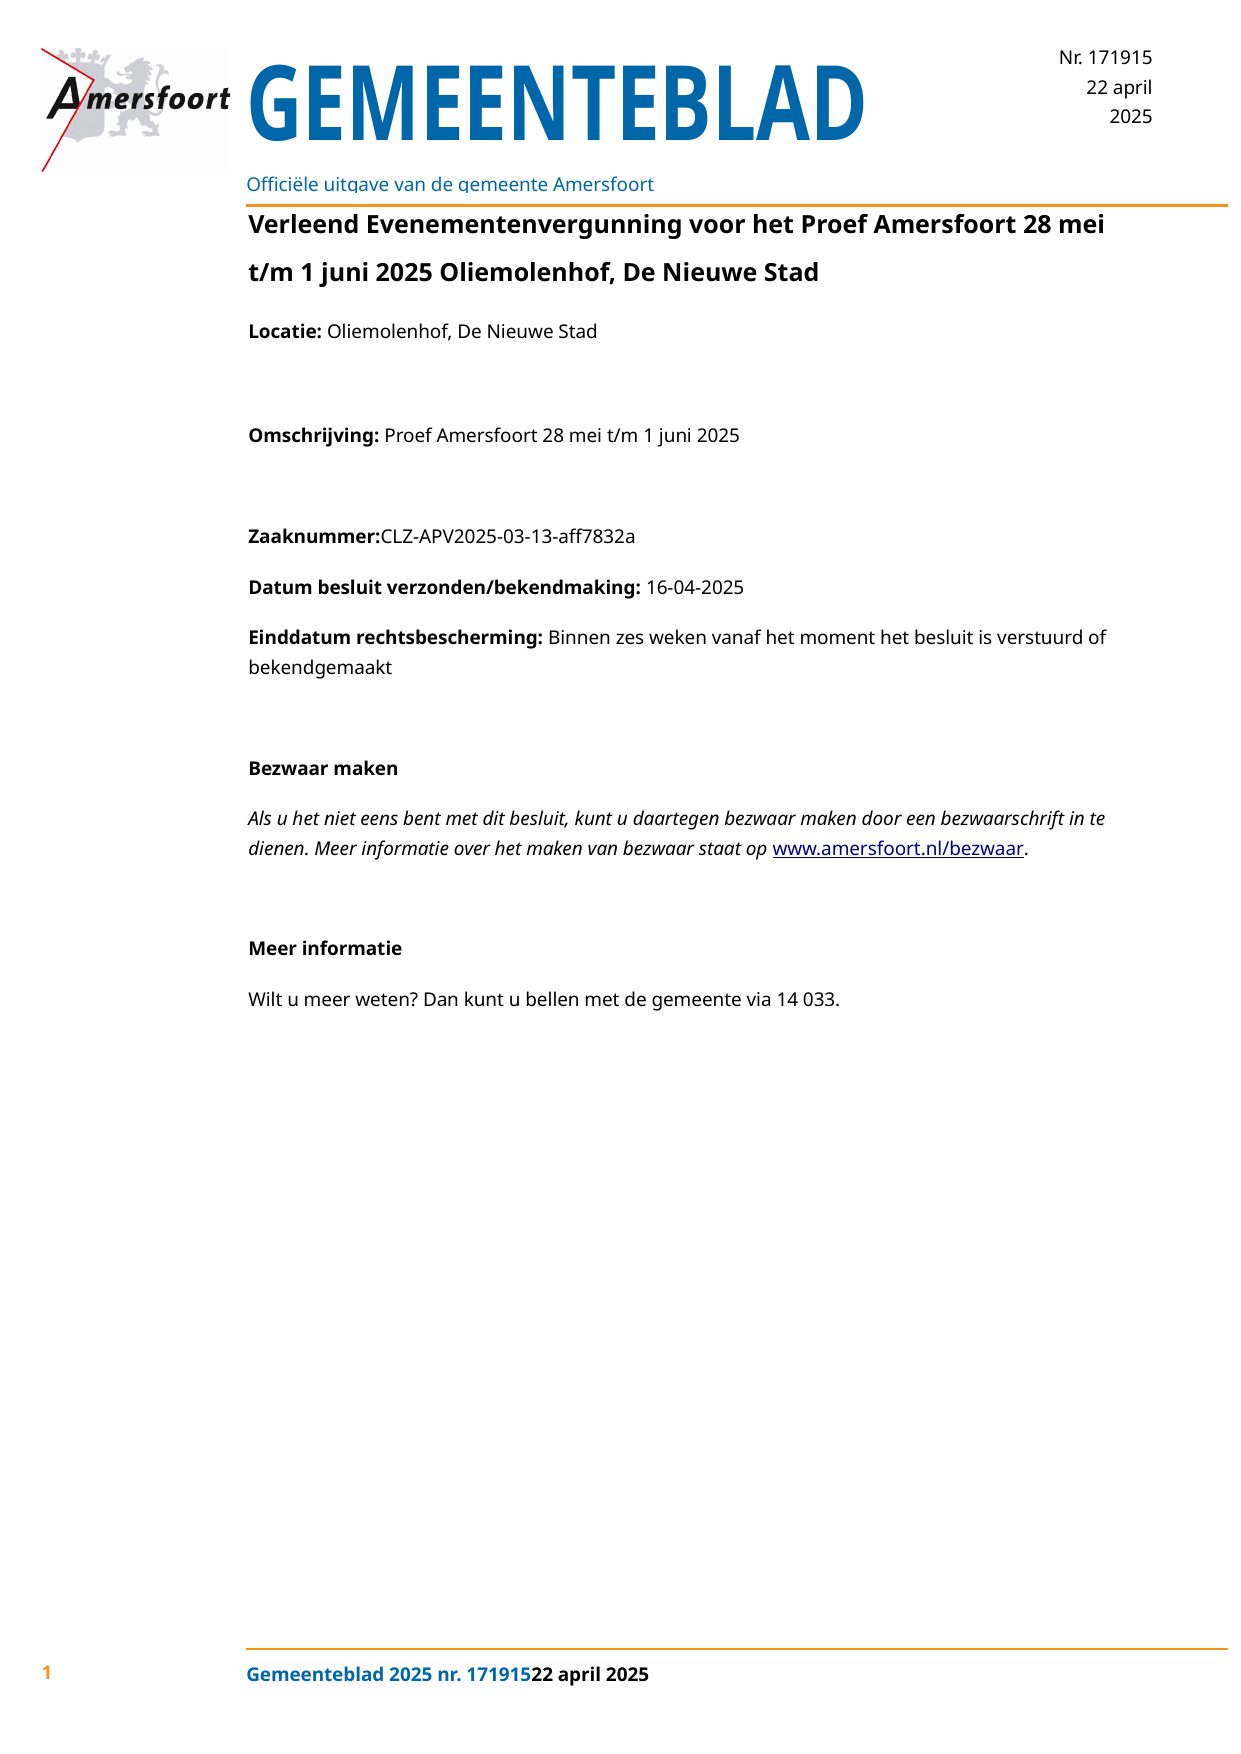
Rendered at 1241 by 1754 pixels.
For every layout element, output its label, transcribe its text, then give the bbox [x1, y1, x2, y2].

text Als u het niet eens bent met dit besluit, kunt u daartegen bezwaar maken door een bezwaarschrift in te dienen. Meer informatie over het maken van bezwaar staat op www.amersfoort.nl/bezwaar. [248, 805, 1152, 861]
text ﻿Omschrijving: Proef Amersfoort 28 mei t/m 1 juni 2025 [248, 419, 1152, 448]
text Verleend Evenementenvergunning voor het Proef Amersfoort 28 mei t/m 1 juni 2025 Oliemolenhof, De Nieuwe Stad [248, 207, 1152, 288]
text Zaaknummer:CLZ-APV2025-03-13-aff7832a [248, 523, 1152, 549]
text Datum besluit verzonden/bekendmaking: 16-04-2025 [248, 574, 1152, 600]
text Wilt u meer weten? Dan kunt u bellen met de gemeente via 14 033. [248, 986, 1152, 1012]
text Meer informatie [248, 936, 1152, 961]
picture [41, 47, 231, 172]
text Locatie: Oliemolenhof, De Nieuwe Stad [248, 318, 1152, 344]
text Einddatum rechtsbescherming: Binnen zes weken vanaf het moment het besluit is verstuurd of bekendgemaakt [248, 624, 1152, 680]
text Bezwaar maken [248, 755, 1152, 781]
